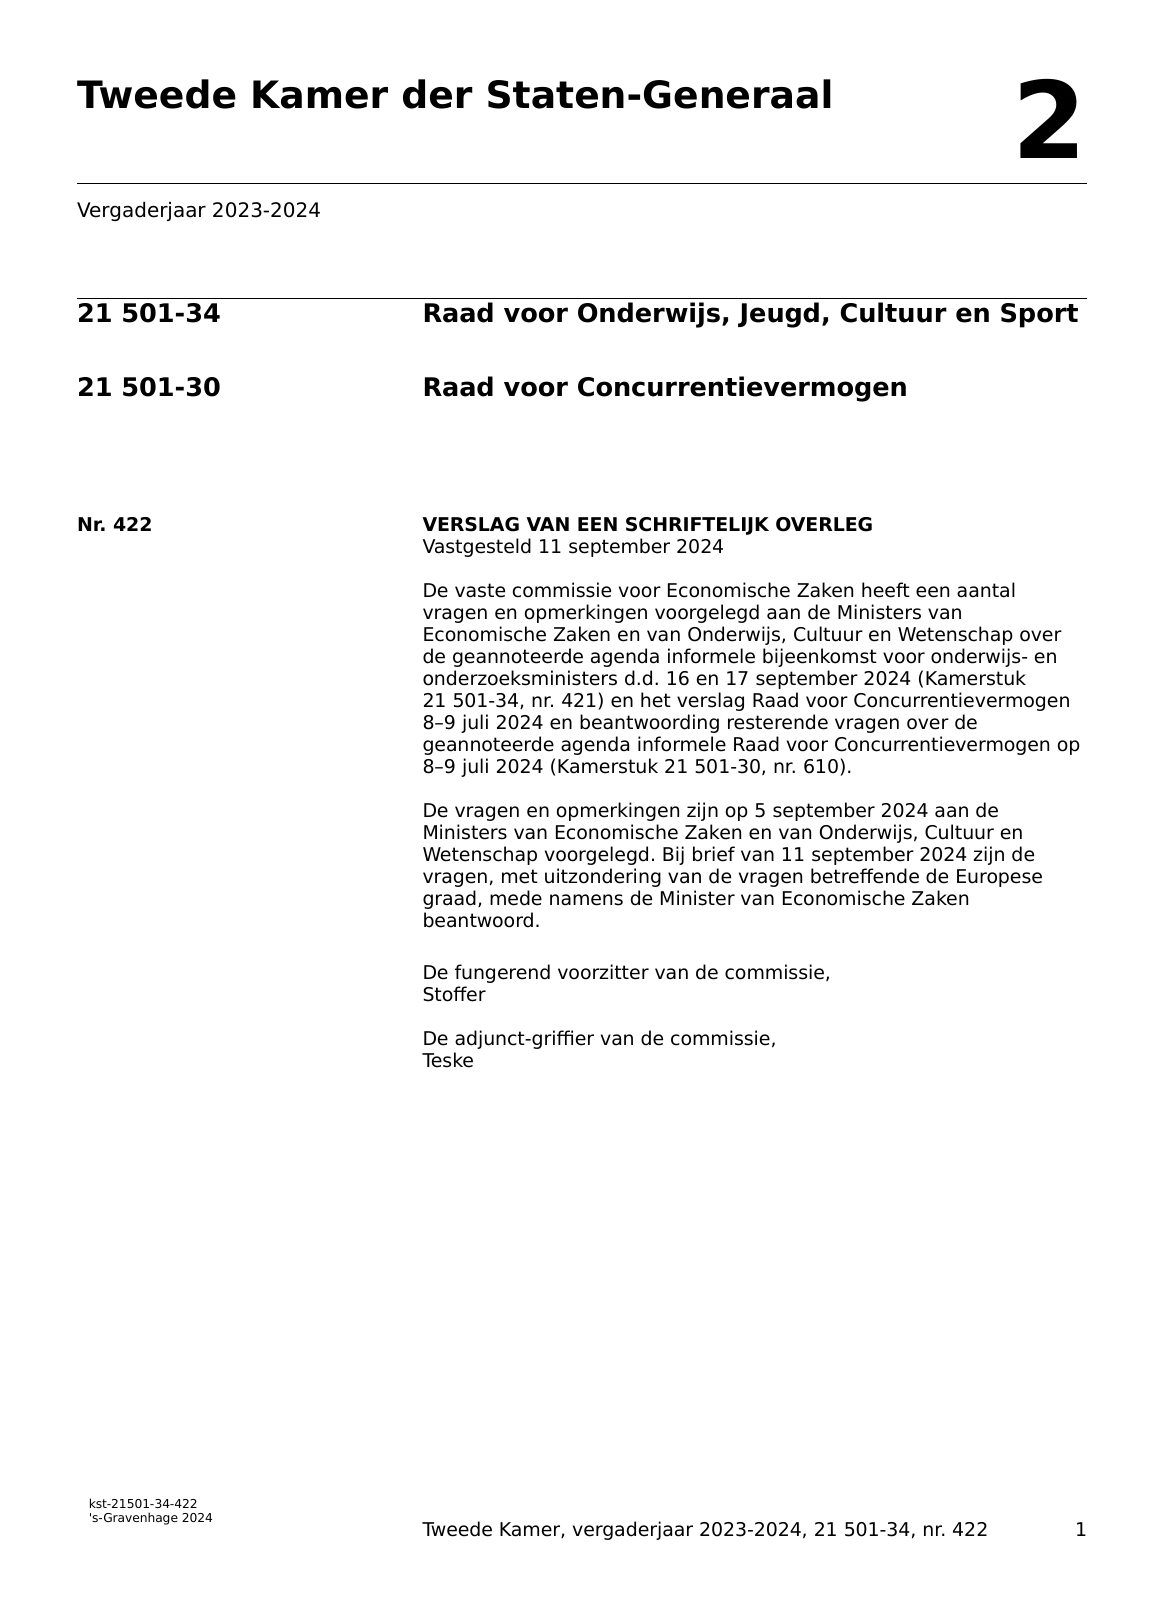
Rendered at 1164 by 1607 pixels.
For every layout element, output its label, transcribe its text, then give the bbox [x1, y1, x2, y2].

text De vragen en opmerkingen zijn op 5 september 2024 aan de Ministers van Economische Zaken en van Onderwijs, Cultuur en Wetenschap voorgelegd. Bij brief van 11 september 2024 zijn de vragen, met uitzondering van de vragen betreffende de Europese graad, mede namens de Minister van Economische Zaken beantwoord. [422, 800, 1087, 932]
table_cell Vergaderjaar 2023-2024 [77, 184, 1087, 298]
text De fungerend voorzitter van de commissie, Stoffer [422, 962, 1087, 1006]
table_header 2 [886, 59, 1087, 183]
subtitle Nr. 422 VERSLAG VAN EEN SCHRIFTELIJK OVERLEG [77, 514, 1087, 536]
text De adjunct-griffier van de commissie, Teske [422, 1028, 1087, 1072]
table_header Tweede Kamer der Staten-Generaal [77, 59, 886, 183]
subtitle 21 501-30 Raad voor Concurrentievermogen [77, 373, 1087, 403]
text 's-Gravenhage 2024 [88, 1511, 323, 1525]
text kst-21501-34-422 [88, 1497, 323, 1511]
text Vastgesteld 11 september 2024 [422, 536, 1087, 558]
subtitle 21 501-34 Raad voor Onderwijs, Jeugd, Cultuur en Sport [77, 299, 1087, 329]
text De vaste commissie voor Economische Zaken heeft een aantal vragen en opmerkingen voorgelegd aan de Ministers van Economische Zaken en van Onderwijs, Cultuur en Wetenschap over de geannoteerde agenda informele bijeenkomst voor onderwijs- en onderzoeksministers d.d. 16 en 17 september 2024 (Kamerstuk 21 501-34, nr. 421) en het verslag Raad voor Concurrentievermogen 8–9 juli 2024 en beantwoording resterende vragen over de geannoteerde agenda informele Raad voor Concurrentievermogen op 8–9 juli 2024 (Kamerstuk 21 501-30, nr. 610). [422, 580, 1087, 778]
